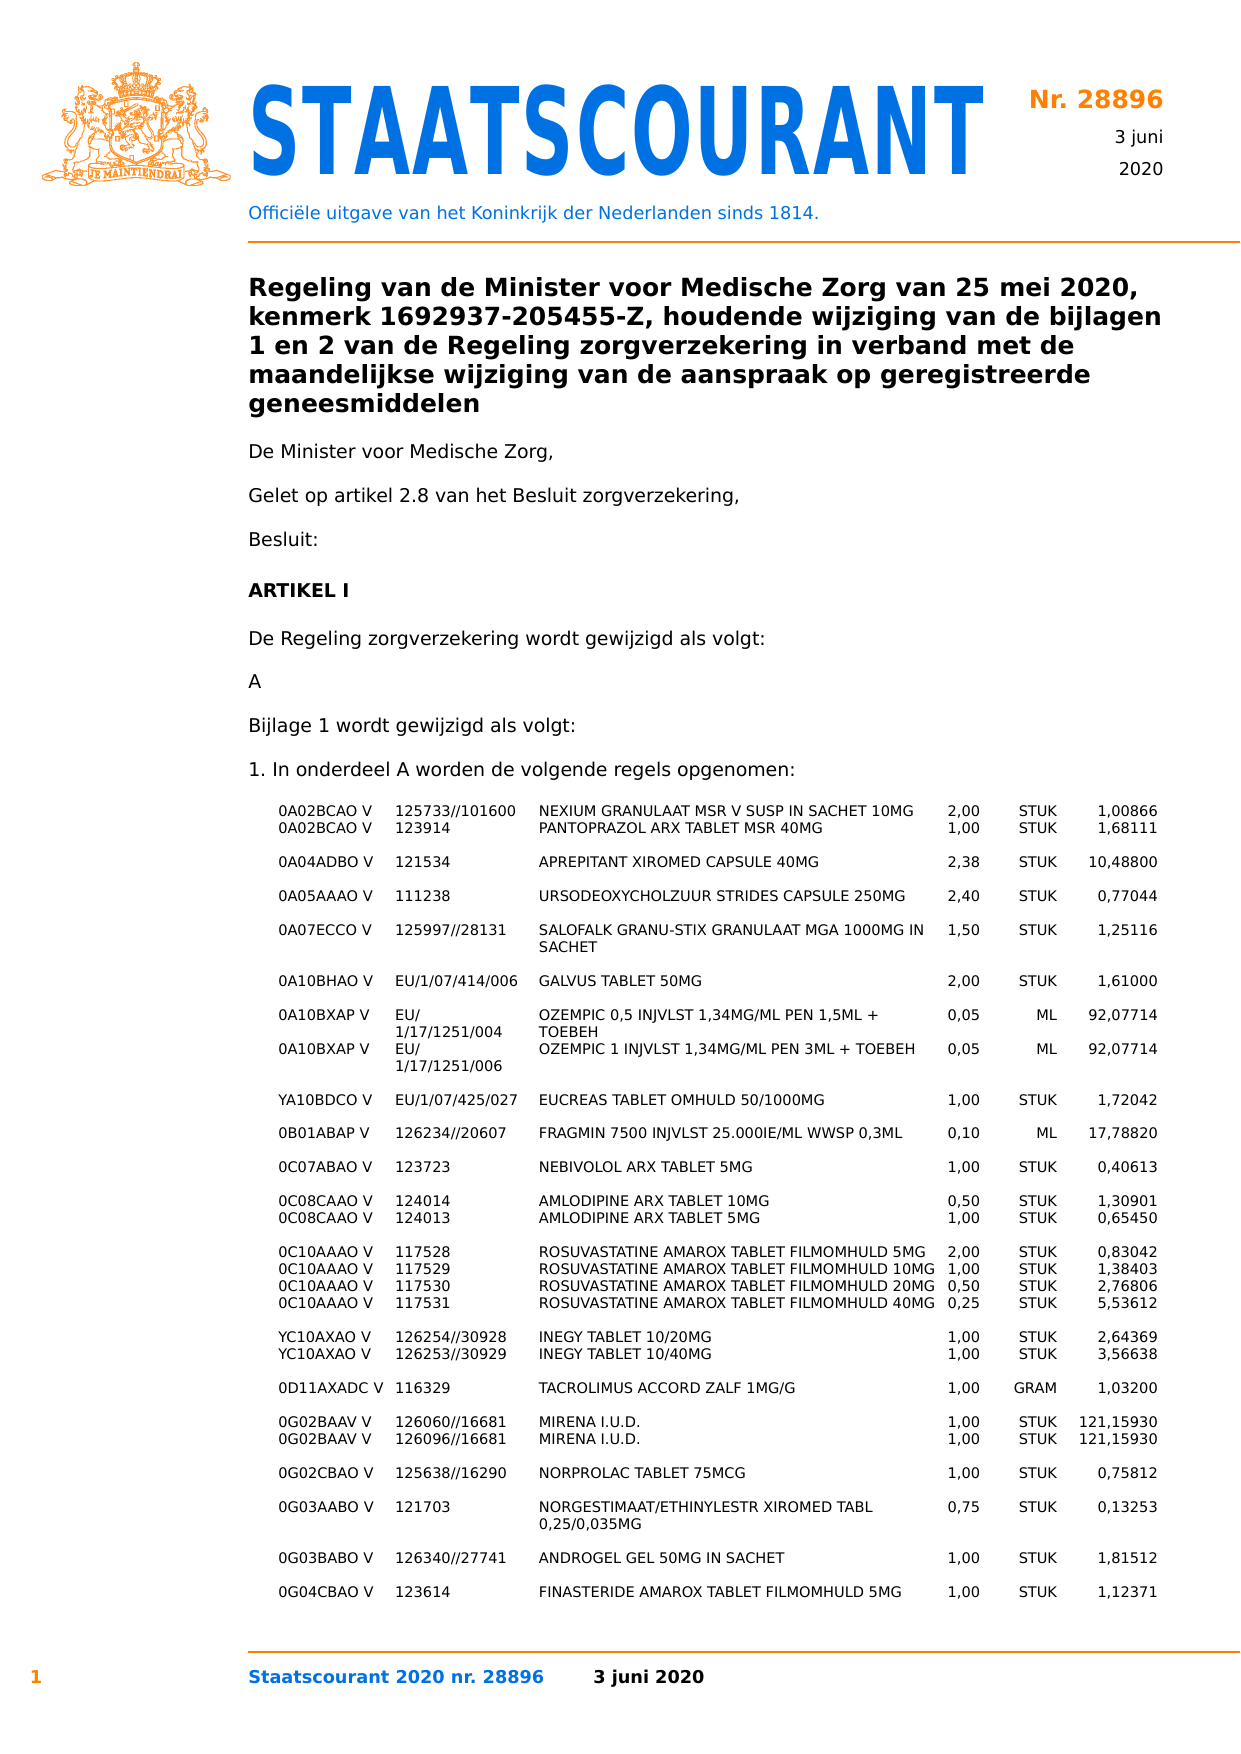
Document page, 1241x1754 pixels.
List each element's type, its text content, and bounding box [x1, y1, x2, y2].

table_cell 92,07714 [1063, 1041, 1163, 1074]
table_cell OZEMPIC 0,5 INJVLST 1,34MG/ML PEN 1,5ML + TOEBEH [533, 1007, 942, 1041]
table_cell 121,15930 [1063, 1414, 1163, 1431]
table_cell 0A04ADBO V [278, 854, 389, 871]
table_header STAATSCOURANT [248, 62, 998, 203]
table_cell 1,00 [942, 1210, 1002, 1227]
table_cell NEBIVOLOL ARX TABLET 5MG [533, 1159, 942, 1176]
table_cell OZEMPIC 1 INJVLST 1,34MG/ML PEN 3ML + TOEBEH [533, 1041, 942, 1074]
table_cell 0C08CAAO V [278, 1210, 389, 1227]
table_cell STUK [1002, 1499, 1063, 1533]
table_cell 1,00 [942, 1329, 1002, 1346]
table_header STUK [1002, 803, 1063, 820]
table_cell STUK [1002, 1278, 1063, 1295]
table_cell 0A10BXAP V [278, 1007, 389, 1041]
table_cell STUK [1002, 973, 1063, 989]
table_cell 1,81512 [1063, 1550, 1163, 1567]
table_cell YC10AXAO V [278, 1346, 389, 1363]
table_cell 1,00 [942, 1414, 1002, 1431]
table_cell EU/1/07/414/006 [389, 973, 533, 989]
table_cell ROSUVASTATINE AMAROX TABLET FILMOMHULD 20MG [533, 1278, 942, 1295]
table_header 1,00866 [1063, 803, 1163, 820]
table_cell 0C10AAAO V [278, 1244, 389, 1261]
table_header [25, 62, 248, 241]
table_cell 2,76806 [1063, 1278, 1163, 1295]
table_cell FRAGMIN 7500 INJVLST 25.000IE/ML WWSP 0,3ML [533, 1125, 942, 1142]
table_cell 0A05AAAO V [278, 888, 389, 905]
table_cell [278, 1482, 1163, 1499]
table_cell 1,68111 [1063, 820, 1163, 837]
table_cell 0A07ECCO V [278, 922, 389, 956]
table_cell 0,05 [942, 1007, 1002, 1041]
table_cell 10,48800 [1063, 854, 1163, 871]
text Gelet op artikel 2.8 van het Besluit zorgverzekering, [248, 484, 1163, 507]
table_cell 1,00 [942, 1584, 1002, 1601]
table_cell ROSUVASTATINE AMAROX TABLET FILMOMHULD 10MG [533, 1261, 942, 1278]
table_cell STUK [1002, 1431, 1063, 1448]
table_cell STUK [1002, 922, 1063, 956]
table_cell 125997//28131 [389, 922, 533, 956]
table_cell [278, 1075, 1163, 1091]
table_cell STUK [1002, 1210, 1063, 1227]
table_cell [278, 990, 1163, 1007]
table_cell AMLODIPINE ARX TABLET 5MG [533, 1210, 942, 1227]
table_cell 1,38403 [1063, 1261, 1163, 1278]
table_cell PANTOPRAZOL ARX TABLET MSR 40MG [533, 820, 942, 837]
table_cell ROSUVASTATINE AMAROX TABLET FILMOMHULD 5MG [533, 1244, 942, 1261]
table_cell 0,50 [942, 1193, 1002, 1210]
table_cell ML [1002, 1041, 1063, 1074]
table_cell 2,00 [942, 1244, 1002, 1261]
table_cell 0A10BXAP V [278, 1041, 389, 1074]
table_cell 1,00 [942, 1159, 1002, 1176]
table_cell ROSUVASTATINE AMAROX TABLET FILMOMHULD 40MG [533, 1295, 942, 1312]
table_cell STUK [1002, 1414, 1063, 1431]
table_cell 0,65450 [1063, 1210, 1163, 1227]
table_cell 0G02BAAV V [278, 1431, 389, 1448]
table_cell [278, 871, 1163, 888]
table_cell YA10BDCO V [278, 1091, 389, 1108]
table_cell 0G03BABO V [278, 1550, 389, 1567]
table_cell STUK [1002, 820, 1063, 837]
table_cell [278, 1397, 1163, 1414]
table_cell STUK [1002, 1465, 1063, 1482]
table_cell STUK [1002, 1193, 1063, 1210]
table_cell 92,07714 [1063, 1007, 1163, 1041]
table_cell [278, 1109, 1163, 1125]
text Besluit: [248, 528, 1163, 550]
table_cell [278, 956, 1163, 973]
table_cell 121703 [389, 1499, 533, 1533]
table_cell 0A02BCAO V [278, 820, 389, 837]
table_cell 1,00 [942, 1380, 1002, 1397]
text A [248, 671, 1163, 693]
table_cell 0C07ABAO V [278, 1159, 389, 1176]
table_cell 2,64369 [1063, 1329, 1163, 1346]
table_cell 0,13253 [1063, 1499, 1163, 1533]
table_cell FINASTERIDE AMAROX TABLET FILMOMHULD 5MG [533, 1584, 942, 1601]
text De Minister voor Medische Zorg, [248, 441, 1163, 463]
table_cell ANDROGEL GEL 50MG IN SACHET [533, 1550, 942, 1567]
table_cell MIRENA I.U.D. [533, 1414, 942, 1431]
table_cell 123723 [389, 1159, 533, 1176]
table_cell 117529 [389, 1261, 533, 1278]
table_cell 1,00 [942, 1346, 1002, 1363]
table_cell 126254//30928 [389, 1329, 533, 1346]
table_header Nr. 28896 [998, 62, 1240, 121]
table_cell 2,38 [942, 854, 1002, 871]
table_cell STUK [1002, 1346, 1063, 1363]
table_cell STUK [1002, 1584, 1063, 1601]
table_header 125733//101600 [389, 803, 533, 820]
table_cell 0,25 [942, 1295, 1002, 1312]
text Bijlage 1 wordt gewijzigd als volgt: [248, 715, 1163, 737]
table_cell [278, 1176, 1163, 1193]
table_cell 1,61000 [1063, 973, 1163, 989]
table_cell 0G02CBAO V [278, 1465, 389, 1482]
table_cell 1,25116 [1063, 922, 1163, 956]
table_cell 126253//30929 [389, 1346, 533, 1363]
table_cell 1,03200 [1063, 1380, 1163, 1397]
table_cell 0,75812 [1063, 1465, 1163, 1482]
table_cell NORPROLAC TABLET 75MCG [533, 1465, 942, 1482]
table_cell 111238 [389, 888, 533, 905]
table_cell SALOFALK GRANU-STIX GRANULAAT MGA 1000MG IN SACHET [533, 922, 942, 956]
table_cell 0,40613 [1063, 1159, 1163, 1176]
table_cell 116329 [389, 1380, 533, 1397]
table_cell 126340//27741 [389, 1550, 533, 1567]
table_cell GALVUS TABLET 50MG [533, 973, 942, 989]
table_cell NORGESTIMAAT/ETHINYLESTR XIROMED TABL 0,25/0,035MG [533, 1499, 942, 1533]
table_header 2,00 [942, 803, 1002, 820]
table_cell 1,12371 [1063, 1584, 1163, 1601]
table_cell 123614 [389, 1584, 533, 1601]
table_cell 0C10AAAO V [278, 1278, 389, 1295]
table_cell 1,00 [942, 1261, 1002, 1278]
table_cell ML [1002, 1007, 1063, 1041]
table_cell [278, 1363, 1163, 1380]
table_cell INEGY TABLET 10/20MG [533, 1329, 942, 1346]
table_cell [278, 1227, 1163, 1244]
table_cell STUK [1002, 1244, 1063, 1261]
table_cell 117528 [389, 1244, 533, 1261]
table_cell 0G03AABO V [278, 1499, 389, 1533]
table_cell 126234//20607 [389, 1125, 533, 1142]
table_cell STUK [1002, 1159, 1063, 1176]
table_cell 1,50 [942, 922, 1002, 956]
table_cell 1,00 [942, 1550, 1002, 1567]
table_cell [278, 1448, 1163, 1465]
table_cell YC10AXAO V [278, 1329, 389, 1346]
table_cell 0G02BAAV V [278, 1414, 389, 1431]
table_cell EU/1/17/1251/004 [389, 1007, 533, 1041]
table_cell 0,50 [942, 1278, 1002, 1295]
table_cell EU/1/07/425/027 [389, 1091, 533, 1108]
table_cell EU/1/17/1251/006 [389, 1041, 533, 1074]
table_cell 0D11AXADC V [278, 1380, 389, 1397]
table_cell 2,00 [942, 973, 1002, 989]
table_cell GRAM [1002, 1380, 1063, 1397]
table_cell [278, 1312, 1163, 1329]
table_cell 0,05 [942, 1041, 1002, 1074]
table_cell 117530 [389, 1278, 533, 1295]
table_cell 125638//16290 [389, 1465, 533, 1482]
table_cell 0,75 [942, 1499, 1002, 1533]
table_cell 0,83042 [1063, 1244, 1163, 1261]
table_cell [278, 837, 1163, 854]
table_cell 0A10BHAO V [278, 973, 389, 989]
table_cell 1,72042 [1063, 1091, 1163, 1108]
table_cell Officiële uitgave van het Koninkrijk der Nederlanden sinds 1814. [248, 203, 1240, 241]
table_cell 1,30901 [1063, 1193, 1163, 1210]
table_cell STUK [1002, 1261, 1063, 1278]
table_cell STUK [1002, 1550, 1063, 1567]
table_cell 0G04CBAO V [278, 1584, 389, 1601]
subtitle ARTIKEL I [248, 580, 1163, 602]
table_cell 3,56638 [1063, 1346, 1163, 1363]
table_cell STUK [1002, 854, 1063, 871]
table_cell [278, 905, 1163, 922]
table_cell 0C10AAAO V [278, 1295, 389, 1312]
text De Regeling zorgverzekering wordt gewijzigd als volgt: [248, 627, 1163, 649]
table_cell MIRENA I.U.D. [533, 1431, 942, 1448]
table_header NEXIUM GRANULAAT MSR V SUSP IN SACHET 10MG [533, 803, 942, 820]
subtitle Regeling van de Minister voor Medische Zorg van 25 mei 2020, kenmerk 1692937-205455-Z, houdende wijziging van de bijlagen 1 en 2 van de Regeling zorgverzekering in verband met de maandelijkse wijziging van de aanspraak op geregistreerde geneesmiddelen [248, 273, 1163, 419]
table_cell 17,78820 [1063, 1125, 1163, 1142]
table_cell [278, 1533, 1163, 1550]
table_header 0A02BCAO V [278, 803, 389, 820]
table_cell 1,00 [942, 820, 1002, 837]
table_cell 1,00 [942, 1431, 1002, 1448]
table_cell 123914 [389, 820, 533, 837]
table_cell URSODEOXYCHOLZUUR STRIDES CAPSULE 250MG [533, 888, 942, 905]
table_cell 3 juni [998, 121, 1240, 153]
table_cell STUK [1002, 1295, 1063, 1312]
table_cell 2020 [998, 153, 1240, 203]
table_cell STUK [1002, 1091, 1063, 1108]
table_cell 0C08CAAO V [278, 1193, 389, 1210]
table_cell TACROLIMUS ACCORD ZALF 1MG/G [533, 1380, 942, 1397]
table_cell 117531 [389, 1295, 533, 1312]
table_cell AMLODIPINE ARX TABLET 10MG [533, 1193, 942, 1210]
table_cell INEGY TABLET 10/40MG [533, 1346, 942, 1363]
table_cell STUK [1002, 1329, 1063, 1346]
table_cell 0C10AAAO V [278, 1261, 389, 1278]
table_cell 5,53612 [1063, 1295, 1163, 1312]
picture [41, 62, 231, 186]
table_cell 0,77044 [1063, 888, 1163, 905]
table_cell 2,40 [942, 888, 1002, 905]
text 1. In onderdeel A worden de volgende regels opgenomen: [248, 759, 1163, 781]
table_cell [278, 1143, 1163, 1159]
table_cell 126096//16681 [389, 1431, 533, 1448]
table_cell [278, 1567, 1163, 1584]
table_cell 1,00 [942, 1091, 1002, 1108]
table_cell 0,10 [942, 1125, 1002, 1142]
table_cell 124014 [389, 1193, 533, 1210]
table_cell 121,15930 [1063, 1431, 1163, 1448]
table_cell APREPITANT XIROMED CAPSULE 40MG [533, 854, 942, 871]
table_cell 124013 [389, 1210, 533, 1227]
table_cell 1,00 [942, 1465, 1002, 1482]
table_cell ML [1002, 1125, 1063, 1142]
table_cell STUK [1002, 888, 1063, 905]
table_cell 0B01ABAP V [278, 1125, 389, 1142]
table_cell EUCREAS TABLET OMHULD 50/1000MG [533, 1091, 942, 1108]
table_cell 121534 [389, 854, 533, 871]
table_cell 126060//16681 [389, 1414, 533, 1431]
